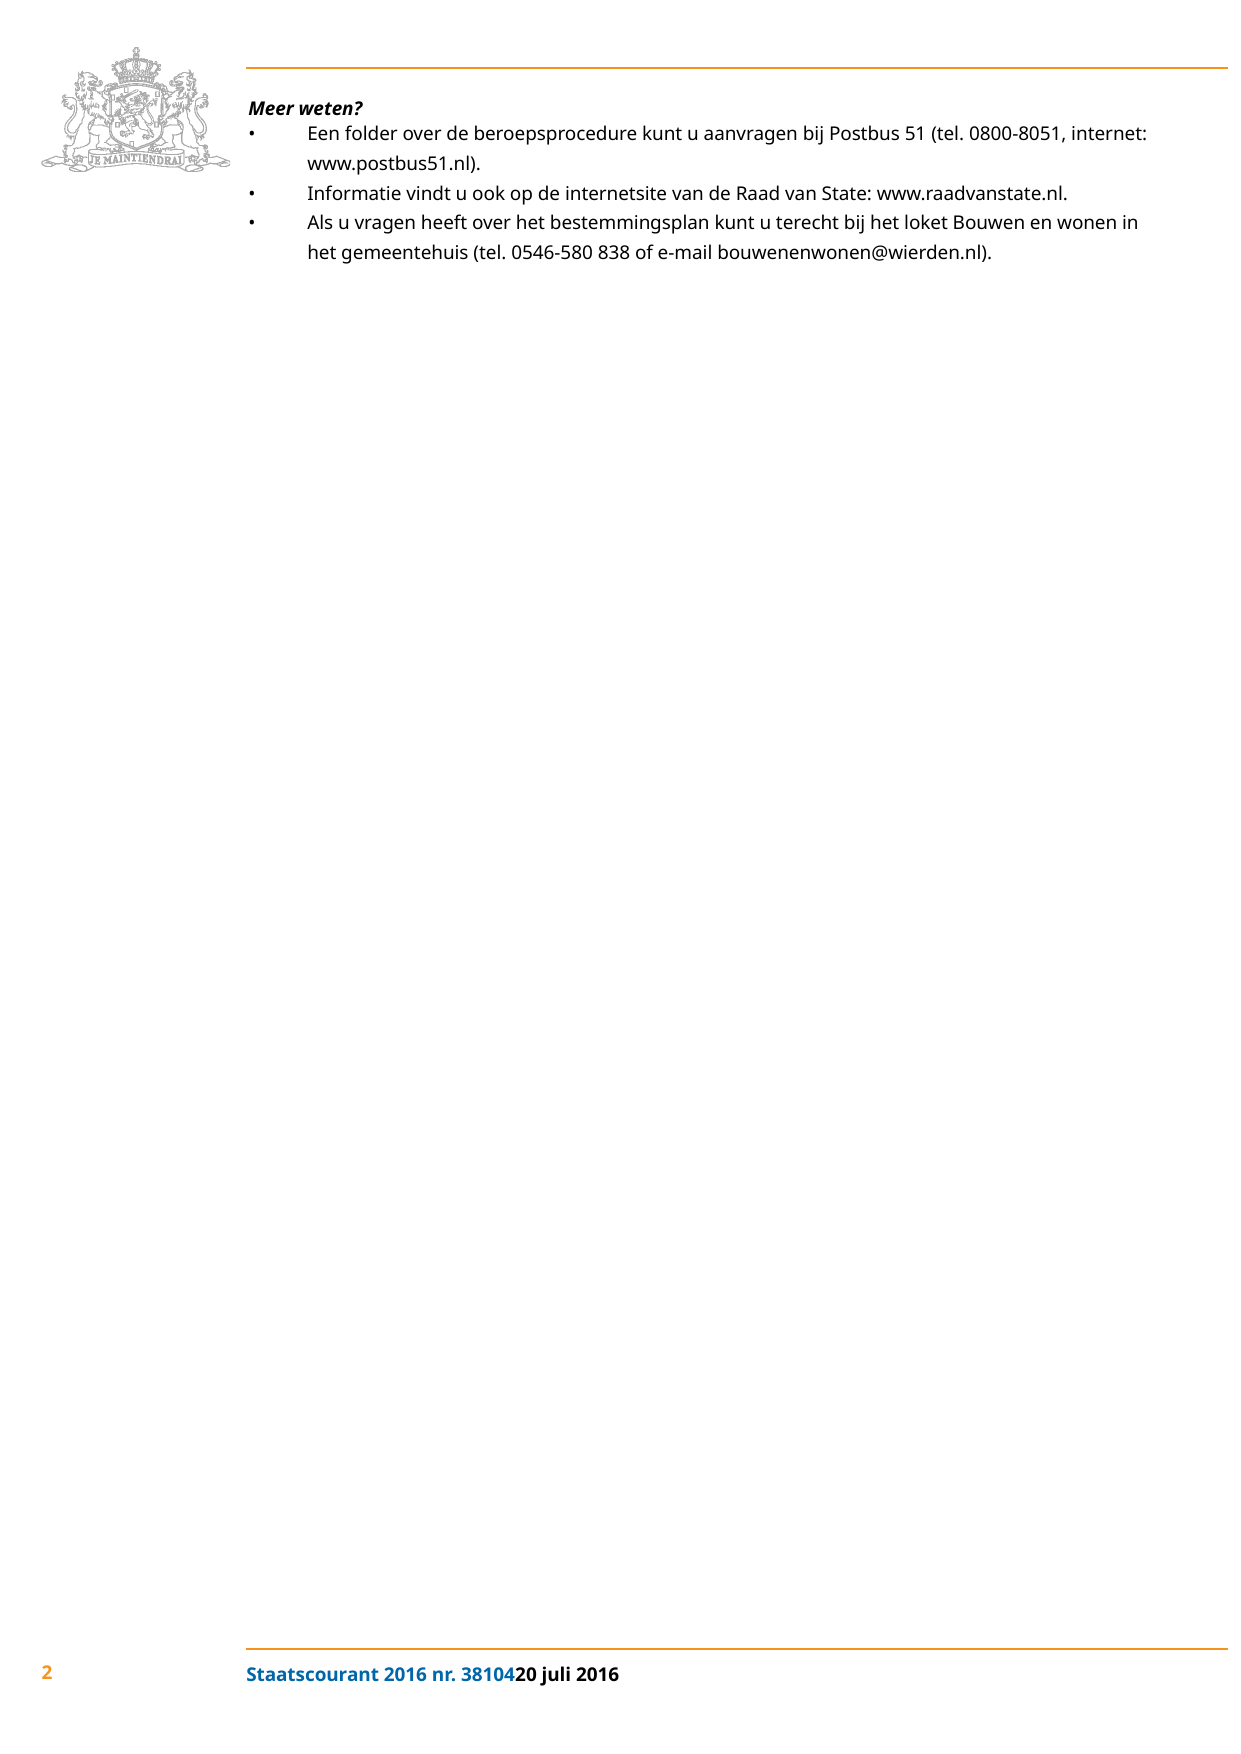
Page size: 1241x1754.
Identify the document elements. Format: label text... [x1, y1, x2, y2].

list Als u vragen heeft over het bestemmingsplan kunt u terecht bij het loket Bouwen en wonen in het gemeentehuis (tel. 0546-580 838 of e-mail bouwenenwonen@wierden.nl). [248, 209, 1152, 264]
list Een folder over de beroepsprocedure kunt u aanvragen bij Postbus 51 (tel. 0800-8051, internet: www.postbus51.nl). [248, 121, 1152, 176]
text Meer weten? [248, 95, 1152, 121]
list Informatie vindt u ook op de internetsite van de Raad van State: www.raadvanstate.nl. [248, 180, 1152, 205]
picture [41, 47, 231, 172]
